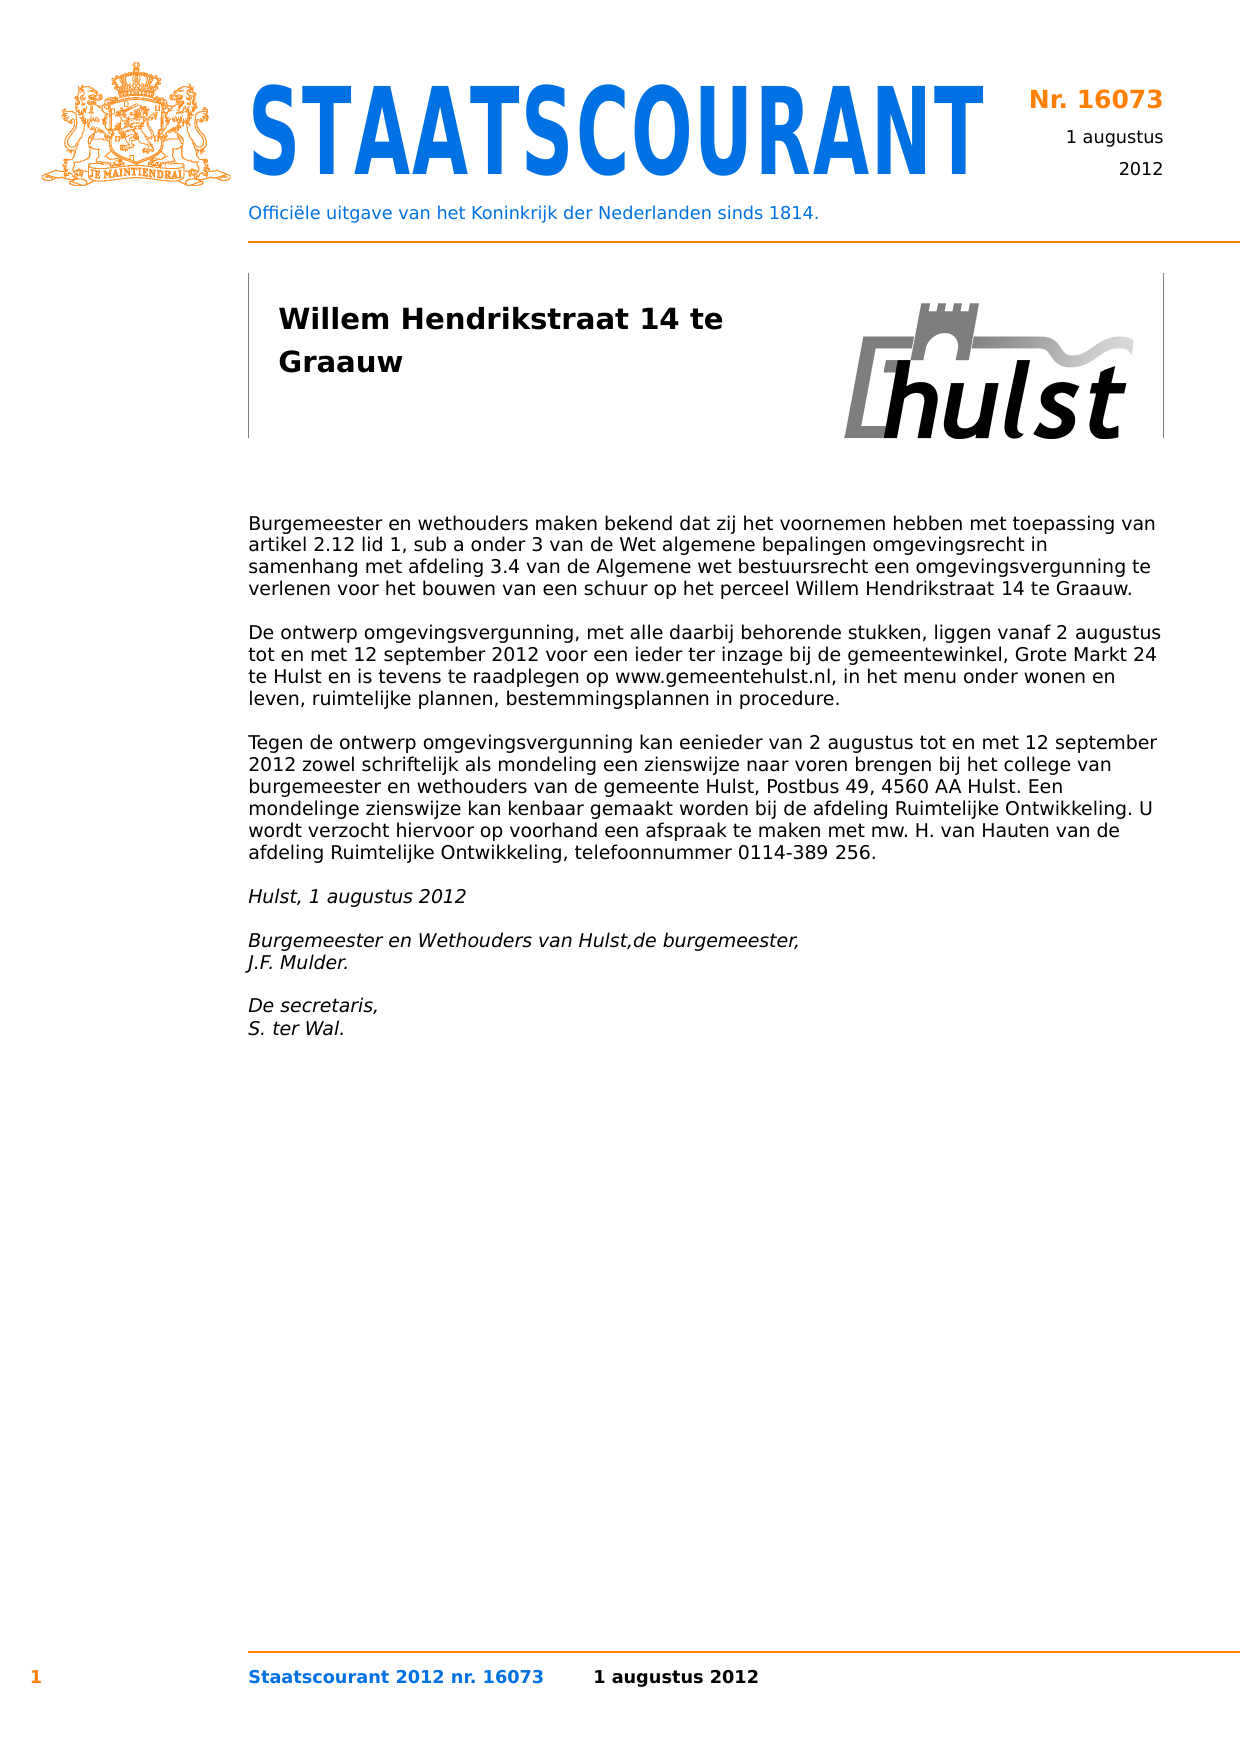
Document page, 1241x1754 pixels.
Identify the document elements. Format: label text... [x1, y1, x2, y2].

picture [844, 302, 1134, 439]
text De secretaris, S. ter Wal. [248, 995, 1163, 1039]
table_cell 2012 [998, 153, 1240, 203]
table_header [25, 62, 248, 241]
table_header Nr. 16073 [998, 62, 1240, 121]
subtitle Willem Hendrikstraat 14 te Graauw [249, 273, 1163, 438]
text Burgemeester en Wethouders van Hulst,de burgemeester, J.F. Mulder. [248, 929, 1163, 973]
text De ontwerp omgevingsvergunning, met alle daarbij behorende stukken, liggen vanaf 2 augustus tot en met 12 september 2012 voor een ieder ter inzage bij de gemeentewinkel, Grote Markt 24 te Hulst en is tevens te raadplegen op www.gemeentehulst.nl, in het menu onder wonen en leven, ruimtelijke plannen, bestemmingsplannen in procedure. [248, 622, 1163, 710]
text Burgemeester en wethouders maken bekend dat zij het voornemen hebben met toepassing van artikel 2.12 lid 1, sub a onder 3 van de Wet algemene bepalingen omgevingsrecht in samenhang met afdeling 3.4 van de Algemene wet bestuursrecht een omgevingsvergunning te verlenen voor het bouwen van een schuur op het perceel Willem Hendrikstraat 14 te Graauw. [248, 512, 1163, 600]
table_header STAATSCOURANT [248, 62, 998, 203]
table_cell Officiële uitgave van het Koninkrijk der Nederlanden sinds 1814. [248, 203, 1240, 241]
text Tegen de ontwerp omgevingsvergunning kan eenieder van 2 augustus tot en met 12 september 2012 zowel schriftelijk als mondeling een zienswijze naar voren brengen bij het college van burgemeester en wethouders van de gemeente Hulst, Postbus 49, 4560 AA Hulst. Een mondelinge zienswijze kan kenbaar gemaakt worden bij de afdeling Ruimtelijke Ontwikkeling. U wordt verzocht hiervoor op voorhand een afspraak te maken met mw. H. van Hauten van de afdeling Ruimtelijke Ontwikkeling, telefoonnummer 0114-389 256. [248, 732, 1163, 864]
text Hulst, 1 augustus 2012 [248, 886, 1163, 908]
picture [41, 62, 231, 186]
table_cell 1 augustus [998, 121, 1240, 153]
